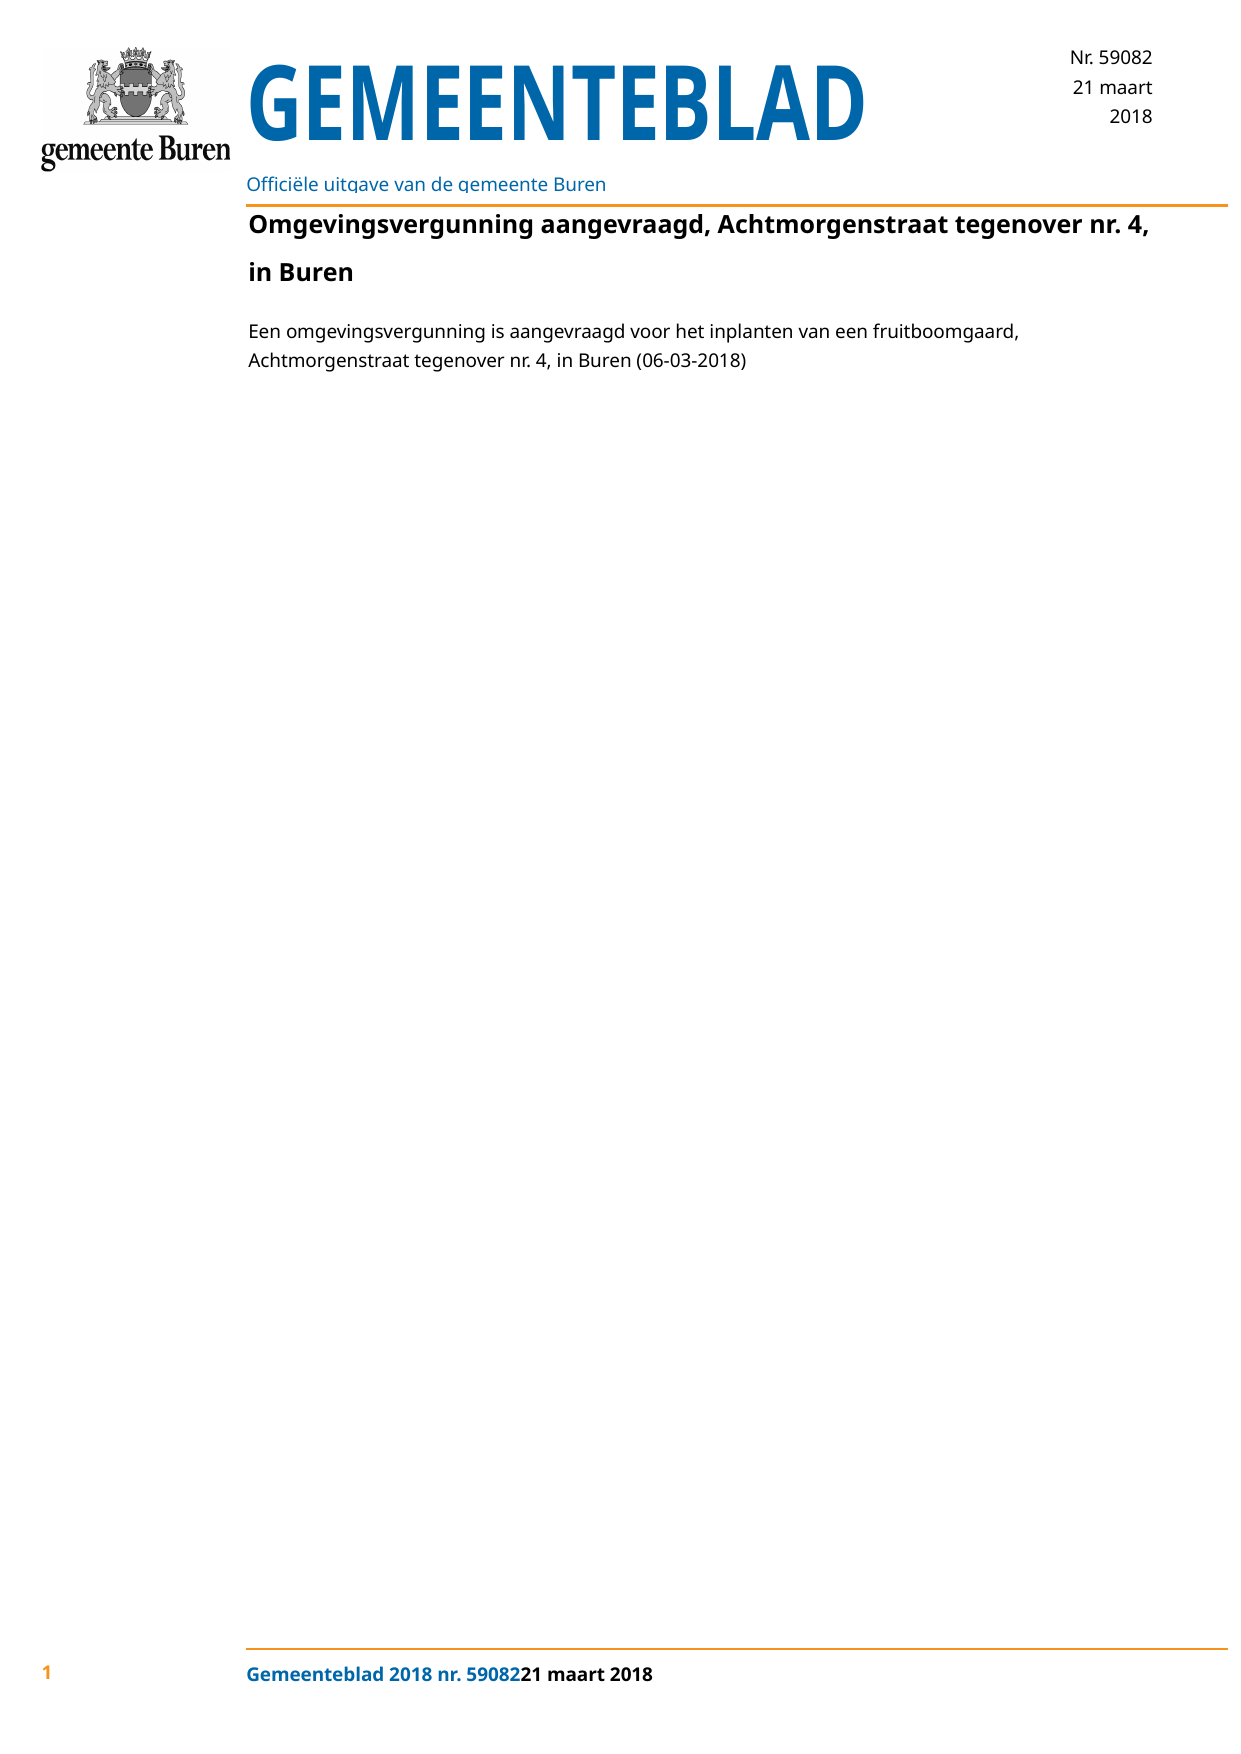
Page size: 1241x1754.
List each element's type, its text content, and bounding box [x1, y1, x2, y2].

picture [41, 47, 231, 172]
text Een omgevingsvergunning is aangevraagd voor het inplanten van een fruitboomgaard, Achtmorgenstraat tegenover nr. 4, in Buren (06-03-2018) [248, 318, 1152, 373]
text Omgevingsvergunning aangevraagd, Achtmorgenstraat tegenover nr. 4, in Buren [248, 207, 1152, 288]
